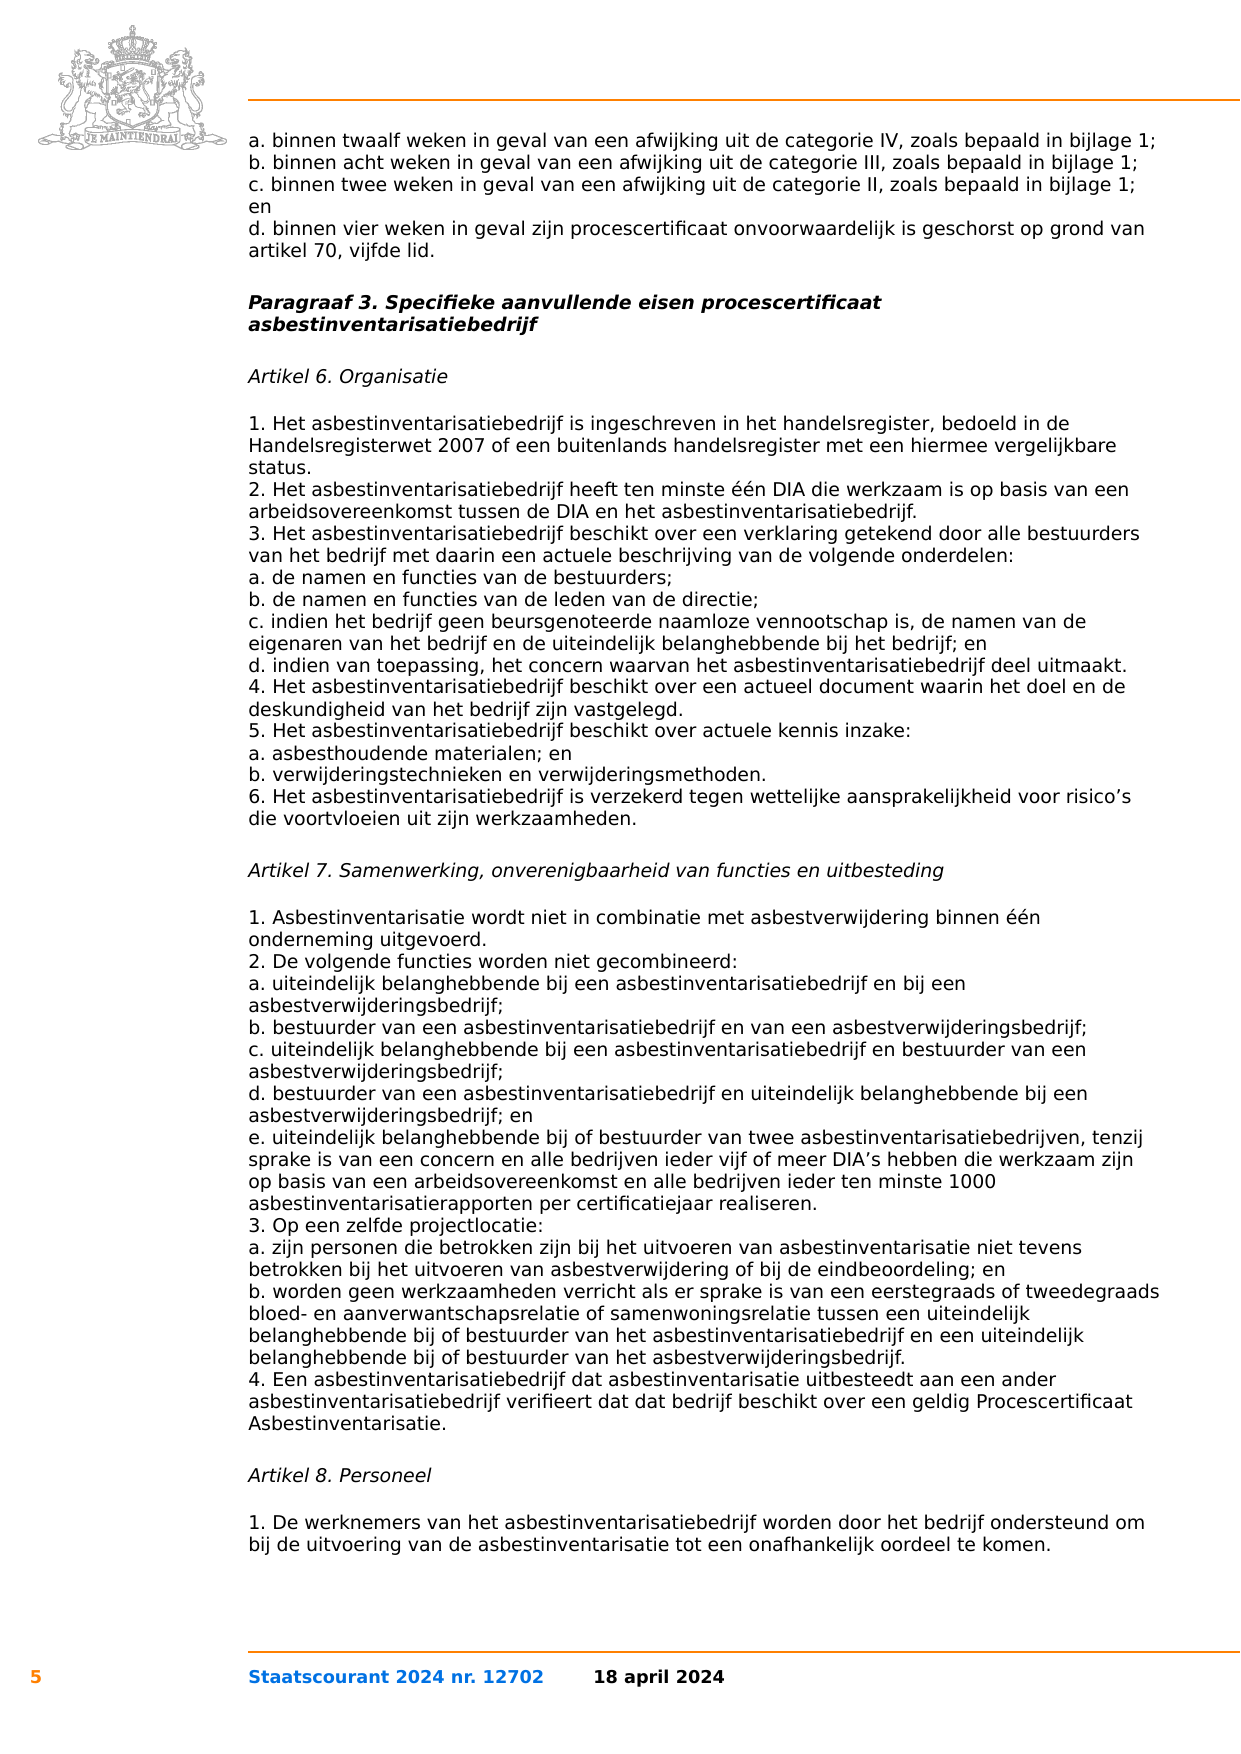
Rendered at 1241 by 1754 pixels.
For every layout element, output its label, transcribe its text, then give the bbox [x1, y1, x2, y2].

text 5. Het asbestinventarisatiebedrijf beschikt over actuele kennis inzake: [248, 720, 1163, 742]
text b. verwijderingstechnieken en verwijderingsmethoden. [248, 764, 1163, 786]
subtitle Artikel 6. Organisatie [248, 366, 1163, 388]
text b. bestuurder van een asbestinventarisatiebedrijf en van een asbestverwijderingsbedrijf; [248, 1017, 1163, 1039]
text 3. Het asbestinventarisatiebedrijf beschikt over een verklaring getekend door alle bestuurders van het bedrijf met daarin een actuele beschrijving van de volgende onderdelen: [248, 523, 1163, 567]
text a. binnen twaalf weken in geval van een afwijking uit de categorie IV, zoals bepaald in bijlage 1; [248, 130, 1163, 152]
text e. uiteindelijk belanghebbende bij of bestuurder van twee asbestinventarisatiebedrijven, tenzij sprake is van een concern en alle bedrijven ieder vijf of meer DIA’s hebben die werkzaam zijn op basis van een arbeidsovereenkomst en alle bedrijven ieder ten minste 1000 asbestinventarisatierapporten per certificatiejaar realiseren. [248, 1127, 1163, 1215]
text d. indien van toepassing, het concern waarvan het asbestinventarisatiebedrijf deel uitmaakt. [248, 654, 1163, 676]
text 4. Het asbestinventarisatiebedrijf beschikt over een actueel document waarin het doel en de deskundigheid van het bedrijf zijn vastgelegd. [248, 676, 1163, 720]
text 1. Het asbestinventarisatiebedrijf is ingeschreven in het handelsregister, bedoeld in de Handelsregisterwet 2007 of een buitenlands handelsregister met een hiermee vergelijkbare status. [248, 413, 1163, 479]
text b. worden geen werkzaamheden verricht als er sprake is van een eerstegraads of tweedegraads bloed- en aanverwantschapsrelatie of samenwoningsrelatie tussen een uiteindelijk belanghebbende bij of bestuurder van het asbestinventarisatiebedrijf en een uiteindelijk belanghebbende bij of bestuurder van het asbestverwijderingsbedrijf. [248, 1281, 1163, 1369]
text 2. De volgende functies worden niet gecombineerd: [248, 951, 1163, 973]
text d. binnen vier weken in geval zijn procescertificaat onvoorwaardelijk is geschorst op grond van artikel 70, vijfde lid. [248, 218, 1163, 262]
text 2. Het asbestinventarisatiebedrijf heeft ten minste één DIA die werkzaam is op basis van een arbeidsovereenkomst tussen de DIA en het asbestinventarisatiebedrijf. [248, 479, 1163, 523]
subtitle Paragraaf 3. Specifieke aanvullende eisen procescertificaat asbestinventarisatiebedrijf [248, 292, 1163, 336]
text c. indien het bedrijf geen beursgenoteerde naamloze vennootschap is, de namen van de eigenaren van het bedrijf en de uiteindelijk belanghebbende bij het bedrijf; en [248, 611, 1163, 654]
text a. uiteindelijk belanghebbende bij een asbestinventarisatiebedrijf en bij een asbestverwijderingsbedrijf; [248, 973, 1163, 1017]
text a. asbesthoudende materialen; en [248, 742, 1163, 764]
picture [38, 25, 227, 150]
text 1. De werknemers van het asbestinventarisatiebedrijf worden door het bedrijf ondersteund om bij de uitvoering van de asbestinventarisatie tot een onafhankelijk oordeel te komen. [248, 1512, 1163, 1556]
text 4. Een asbestinventarisatiebedrijf dat asbestinventarisatie uitbesteedt aan een ander asbestinventarisatiebedrijf verifieert dat dat bedrijf beschikt over een geldig Procescertificaat Asbestinventarisatie. [248, 1369, 1163, 1435]
text 6. Het asbestinventarisatiebedrijf is verzekerd tegen wettelijke aansprakelijkheid voor risico’s die voortvloeien uit zijn werkzaamheden. [248, 786, 1163, 830]
text a. zijn personen die betrokken zijn bij het uitvoeren van asbestinventarisatie niet tevens betrokken bij het uitvoeren van asbestverwijdering of bij de eindbeoordeling; en [248, 1237, 1163, 1281]
text b. de namen en functies van de leden van de directie; [248, 588, 1163, 611]
text 3. Op een zelfde projectlocatie: [248, 1215, 1163, 1237]
text c. binnen twee weken in geval van een afwijking uit de categorie II, zoals bepaald in bijlage 1; en [248, 174, 1163, 218]
text d. bestuurder van een asbestinventarisatiebedrijf en uiteindelijk belanghebbende bij een asbestverwijderingsbedrijf; en [248, 1083, 1163, 1127]
subtitle Artikel 8. Personeel [248, 1465, 1163, 1487]
text 1. Asbestinventarisatie wordt niet in combinatie met asbestverwijdering binnen één onderneming uitgevoerd. [248, 907, 1163, 951]
text b. binnen acht weken in geval van een afwijking uit de categorie III, zoals bepaald in bijlage 1; [248, 152, 1163, 174]
text c. uiteindelijk belanghebbende bij een asbestinventarisatiebedrijf en bestuurder van een asbestverwijderingsbedrijf; [248, 1039, 1163, 1083]
text a. de namen en functies van de bestuurders; [248, 567, 1163, 588]
subtitle Artikel 7. Samenwerking, onverenigbaarheid van functies en uitbesteding [248, 860, 1163, 882]
